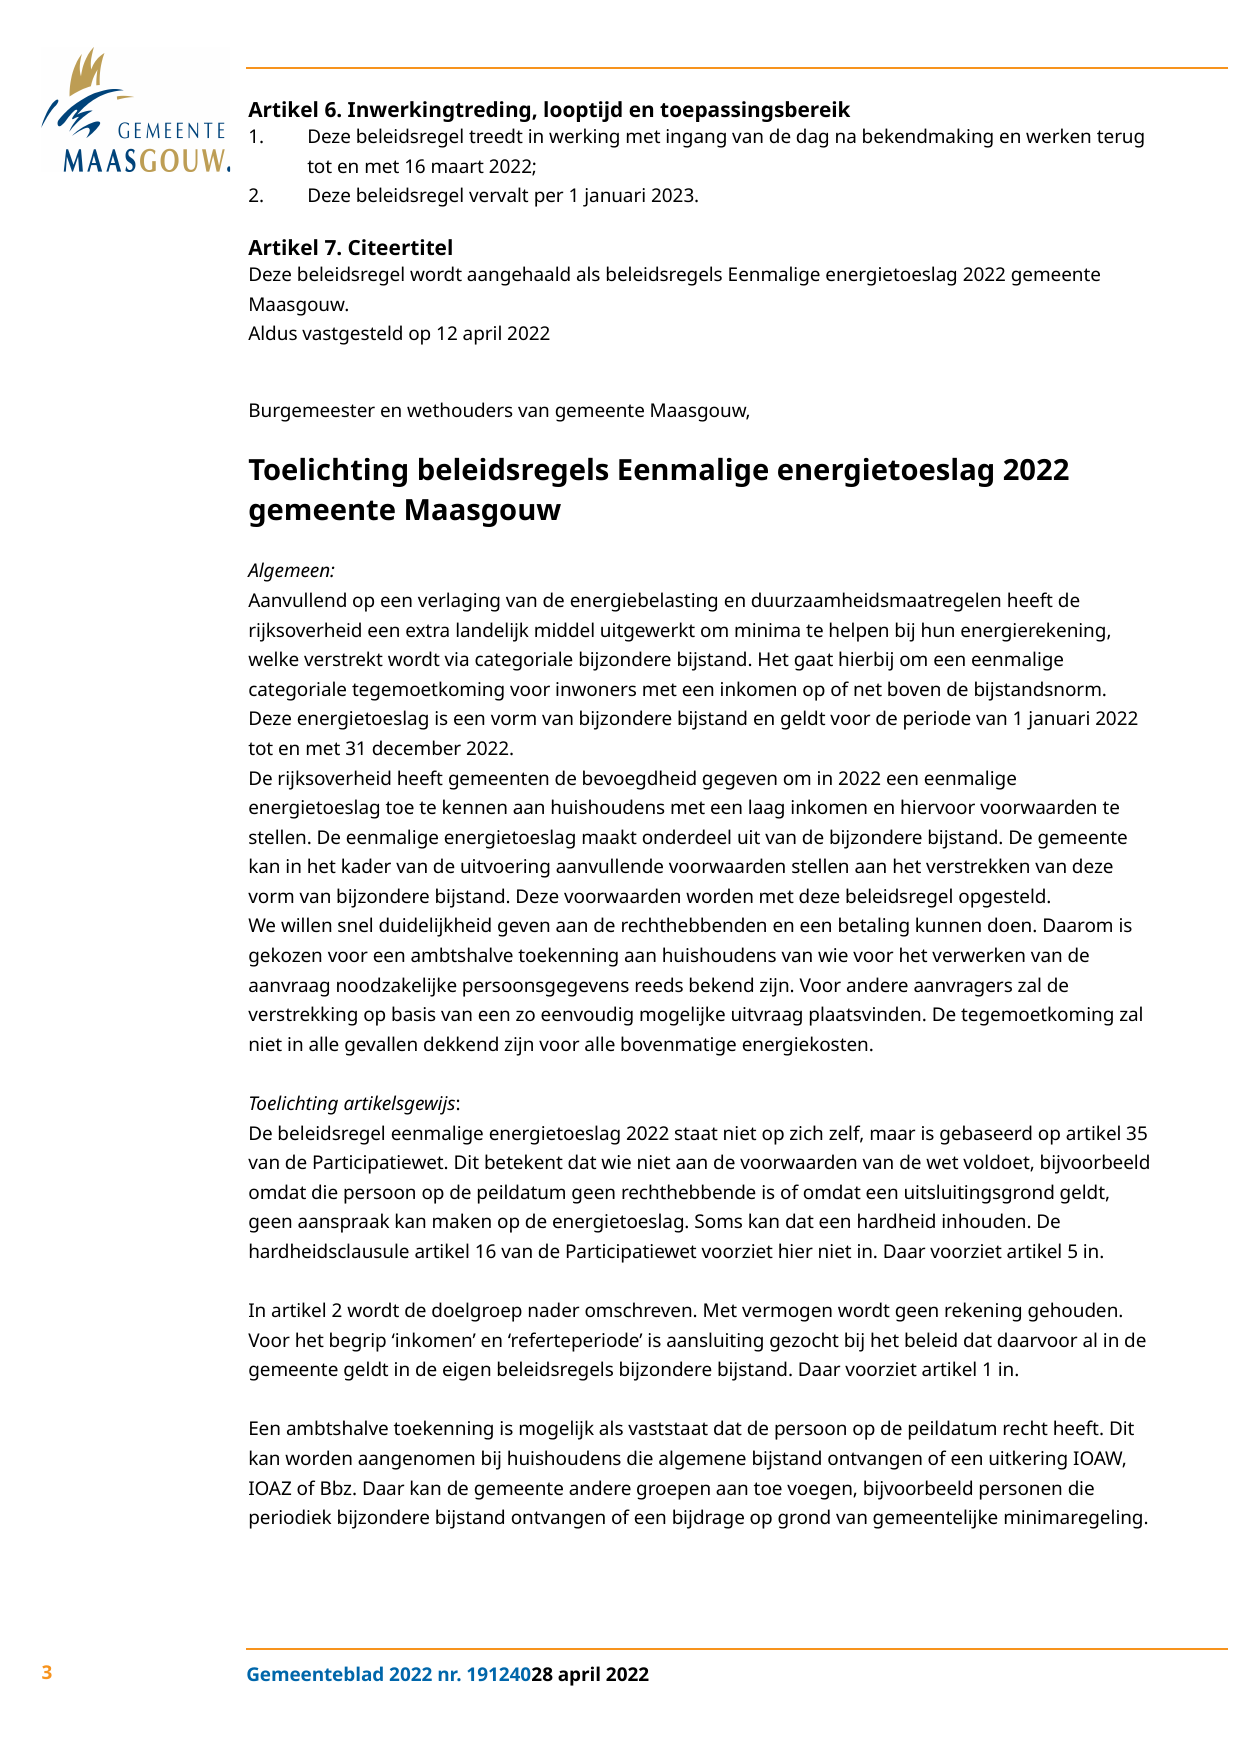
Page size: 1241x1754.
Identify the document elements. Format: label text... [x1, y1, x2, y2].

text We willen snel duidelijkheid geven aan de rechthebbenden en een betaling kunnen doen. Daarom is gekozen voor een ambtshalve toekenning aan huishoudens van wie voor het verwerken van de aanvraag noodzakelijke persoonsgegevens reeds bekend zijn. Voor andere aanvragers zal de verstrekking op basis van een zo eenvoudig mogelijke uitvraag plaatsvinden. De tegemoetkoming zal niet in alle gevallen dekkend zijn voor alle bovenmatige energiekosten. [248, 913, 1152, 1057]
picture [41, 47, 231, 172]
text De beleidsregel eenmalige energietoeslag 2022 staat niet op zich zelf, maar is gebaseerd op artikel 35 van de Participatiewet. Dit betekent dat wie niet aan de voorwaarden van de wet voldoet, bijvoorbeeld omdat die persoon op de peildatum geen rechthebbende is of omdat een uitsluitingsgrond geldt, geen aanspraak kan maken op de energietoeslag. Soms kan dat een hardheid inhouden. De hardheidsclausule artikel 16 van de Participatiewet voorziet hier niet in. Daar voorziet artikel 5 in. [248, 1120, 1152, 1264]
text Artikel 6. Inwerkingtreding, looptijd en toepassingsbereik [248, 95, 1152, 123]
text Deze beleidsregel wordt aangehaald als beleidsregels Eenmalige energietoeslag 2022 gemeente Maasgouw. [248, 261, 1152, 317]
text Aanvullend op een verlaging van de energiebelasting en duurzaamheidsmaatregelen heeft de rijksoverheid een extra landelijk middel uitgewerkt om minima te helpen bij hun energierekening, welke verstrekt wordt via categoriale bijzondere bijstand. Het gaat hierbij om een eenmalige categoriale tegemoetkoming voor inwoners met een inkomen op of net boven de bijstandsnorm. Deze energietoeslag is een vorm van bijzondere bijstand en geldt voor de periode van 1 januari 2022 tot en met 31 december 2022. [248, 587, 1152, 761]
text De rijksoverheid heeft gemeenten de bevoegdheid gegeven om in 2022 een eenmalige energietoeslag toe te kennen aan huishoudens met een laag inkomen en hiervoor voorwaarden te stellen. De eenmalige energietoeslag maakt onderdeel uit van de bijzondere bijstand. De gemeente kan in het kader van de uitvoering aanvullende voorwaarden stellen aan het verstrekken van deze vorm van bijzondere bijstand. Deze voorwaarden worden met deze beleidsregel opgesteld. [248, 765, 1152, 909]
text Artikel 7. Citeertitel [248, 233, 1152, 261]
text Burgemeester en wethouders van gemeente Maasgouw, [248, 398, 1152, 423]
list Deze beleidsregel treedt in werking met ingang van de dag na bekendmaking en werken terug tot en met 16 maart 2022; [248, 123, 1152, 178]
text Aldus vastgesteld op 12 april 2022 [248, 320, 1152, 346]
text Toelichting beleidsregels Eenmalige energietoeslag 2022 gemeente Maasgouw [248, 449, 1152, 528]
text Toelichting artikelsgewijs: [248, 1090, 1152, 1116]
text Een ambtshalve toekenning is mogelijk als vaststaat dat de persoon op de peildatum recht heeft. Dit kan worden aangenomen bij huishoudens die algemene bijstand ontvangen of een uitkering IOAW, IOAZ of Bbz. Daar kan de gemeente andere groepen aan toe voegen, bijvoorbeeld personen die periodiek bijzondere bijstand ontvangen of een bijdrage op grond van gemeentelijke minimaregeling. [248, 1416, 1152, 1530]
text In artikel 2 wordt de doelgroep nader omschreven. Met vermogen wordt geen rekening gehouden. Voor het begrip ‘inkomen’ en ‘referteperiode’ is aansluiting gezocht bij het beleid dat daarvoor al in de gemeente geldt in de eigen beleidsregels bijzondere bijstand. Daar voorziet artikel 1 in. [248, 1297, 1152, 1382]
list Deze beleidsregel vervalt per 1 januari 2023. [248, 182, 1152, 208]
text Algemeen: [248, 558, 1152, 583]
